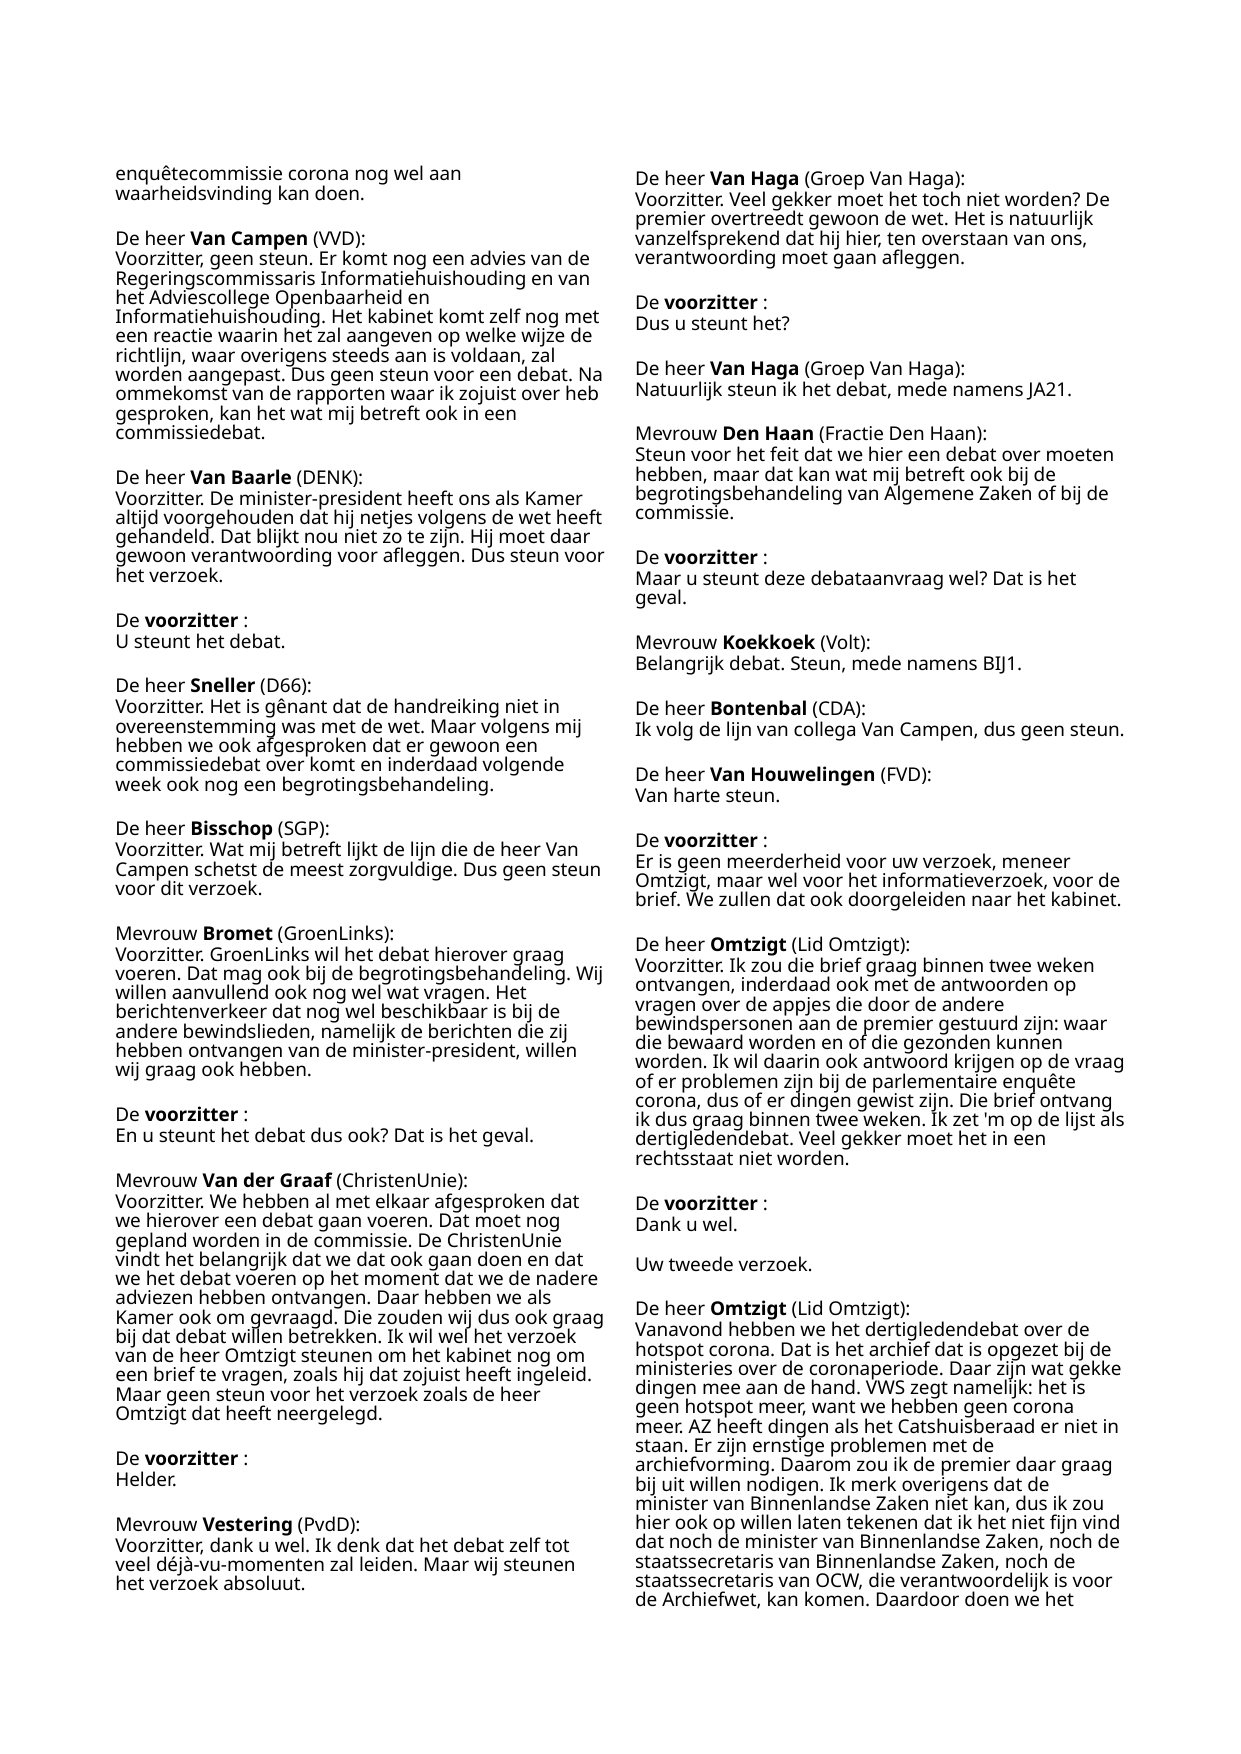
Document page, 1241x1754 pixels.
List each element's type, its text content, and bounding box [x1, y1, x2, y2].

text De heer Van Campen (VVD): [115, 225, 605, 250]
text De heer Omtzigt (Lid Omtzigt): [635, 931, 1125, 957]
text De voorzitter : [635, 544, 1125, 570]
text Mevrouw Den Haan (Fractie Den Haan): [635, 421, 1125, 446]
text Voorzitter. Veel gekker moet het toch niet worden? De premier overtreedt gewoon de wet. Het is natuurlijk vanzelfsprekend dat hij hier, ten overstaan van ons, verantwoording moet gaan afleggen. [635, 191, 1125, 268]
text En u steunt het debat dus ook? Dat is het geval. [115, 1127, 605, 1146]
text Voorzitter, geen steun. Er komt nog een advies van de Regeringscommissaris Informatiehuishouding en van het Adviescollege Openbaarheid en Informatiehuishouding. Het kabinet komt zelf nog met een reactie waarin het zal aangeven op welke wijze de richtlijn, waar overigens steeds aan is voldaan, zal worden aangepast. Dus geen steun voor een debat. Na ommekomst van de rapporten waar ik zojuist over heb gesproken, kan het wat mij betreft ook in een commissiedebat. [115, 250, 605, 443]
text Natuurlijk steun ik het debat, mede namens JA21. [635, 381, 1125, 400]
text Er is geen meerderheid voor uw verzoek, meneer Omtzigt, maar wel voor het informatieverzoek, voor de brief. We zullen dat ook doorgeleiden naar het kabinet. [635, 853, 1125, 910]
text De heer Bisschop (SGP): [115, 816, 605, 841]
text De voorzitter : [115, 1445, 605, 1471]
text Mevrouw Vestering (PvdD): [115, 1511, 605, 1537]
text Helder. [115, 1471, 605, 1490]
text Vanavond hebben we het dertigledendebat over de hotspot corona. Dat is het archief dat is opgezet bij de ministeries over de coronaperiode. Daar zijn wat gekke dingen mee aan de hand. VWS zegt namelijk: het is geen hotspot meer, want we hebben geen corona meer. AZ heeft dingen als het Catshuisberaad er niet in staan. Er zijn ernstige problemen met de archiefvorming. Daarom zou ik de premier daar graag bij uit willen nodigen. Ik merk overigens dat de minister van Binnenlandse Zaken niet kan, dus ik zou hier ook op willen laten tekenen dat ik het niet fijn vind dat noch de minister van Binnenlandse Zaken, noch de staatssecretaris van Binnenlandse Zaken, noch de staatssecretaris van OCW, die verantwoordelijk is voor de Archiefwet, kan komen. Daardoor doen we het [635, 1321, 1125, 1610]
text Dank u wel. [635, 1216, 1125, 1235]
text Maar u steunt deze debataanvraag wel? Dat is het geval. [635, 570, 1125, 608]
text Mevrouw Van der Graaf (ChristenUnie): [115, 1167, 605, 1193]
text Voorzitter, dank u wel. Ik denk dat het debat zelf tot veel déjà-vu-momenten zal leiden. Maar wij steunen het verzoek absoluut. [115, 1537, 605, 1594]
text Uw tweede verzoek. [635, 1256, 1125, 1275]
text De heer Van Baarle (DENK): [115, 464, 605, 490]
text Dus u steunt het? [635, 315, 1125, 334]
text Voorzitter. Wat mij betreft lijkt de lijn die de heer Van Campen schetst de meest zorgvuldige. Dus geen steun voor dit verzoek. [115, 841, 605, 899]
text De voorzitter : [635, 827, 1125, 853]
text Mevrouw Koekkoek (Volt): [635, 629, 1125, 655]
text De heer Omtzigt (Lid Omtzigt): [635, 1296, 1125, 1321]
text Voorzitter. GroenLinks wil het debat hierover graag voeren. Dat mag ook bij de begrotingsbehandeling. Wij willen aanvullend ook nog wel wat vragen. Het berichtenverkeer dat nog wel beschikbaar is bij de andere bewindslieden, namelijk de berichten die zij hebben ontvangen van de minister-president, willen wij graag ook hebben. [115, 946, 605, 1081]
text Voorzitter. Het is gênant dat de handreiking niet in overeenstemming was met de wet. Maar volgens mij hebben we ook afgesproken dat er gewoon een commissiedebat over komt en inderdaad volgende week ook nog een begrotingsbehandeling. [115, 698, 605, 795]
text De voorzitter : [635, 1190, 1125, 1216]
text Ik volg de lijn van collega Van Campen, dus geen steun. [635, 721, 1125, 740]
text De voorzitter : [115, 607, 605, 633]
text Belangrijk debat. Steun, mede namens BIJ1. [635, 655, 1125, 674]
text De heer Van Houwelingen (FVD): [635, 761, 1125, 787]
text Steun voor het feit dat we hier een debat over moeten hebben, maar dat kan wat mij betreft ook bij de begrotingsbehandeling van Algemene Zaken of bij de commissie. [635, 446, 1125, 523]
text De heer Van Haga (Groep Van Haga): [635, 165, 1125, 191]
text De heer Van Haga (Groep Van Haga): [635, 355, 1125, 381]
text Van harte steun. [635, 787, 1125, 806]
text De heer Sneller (D66): [115, 673, 605, 698]
text Voorzitter. We hebben al met elkaar afgesproken dat we hierover een debat gaan voeren. Dat moet nog gepland worden in de commissie. De ChristenUnie vindt het belangrijk dat we dat ook gaan doen en dat we het debat voeren op het moment dat we de nadere adviezen hebben ontvangen. Daar hebben we als Kamer ook om gevraagd. Die zouden wij dus ook graag bij dat debat willen betrekken. Ik wil wel het verzoek van de heer Omtzigt steunen om het kabinet nog om een brief te vragen, zoals hij dat zojuist heeft ingeleid. Maar geen steun voor het verzoek zoals de heer Omtzigt dat heeft neergelegd. [115, 1193, 605, 1424]
text De heer Bontenbal (CDA): [635, 695, 1125, 721]
text De voorzitter : [635, 289, 1125, 315]
text Mevrouw Bromet (GroenLinks): [115, 920, 605, 946]
text Voorzitter. De minister-president heeft ons als Kamer altijd voorgehouden dat hij netjes volgens de wet heeft gehandeld. Dat blijkt nou niet zo te zijn. Hij moet daar gewoon verantwoording voor afleggen. Dus steun voor het verzoek. [115, 490, 605, 586]
text U steunt het debat. [115, 633, 605, 652]
text Voorzitter. Ik zou die brief graag binnen twee weken ontvangen, inderdaad ook met de antwoorden op vragen over de appjes die door de andere bewindspersonen aan de premier gestuurd zijn: waar die bewaard worden en of die gezonden kunnen worden. Ik wil daarin ook antwoord krijgen op de vraag of er problemen zijn bij de parlementaire enquête corona, dus of er dingen gewist zijn. Die brief ontvang ik dus graag binnen twee weken. Ik zet 'm op de lijst als dertigledendebat. Veel gekker moet het in een rechtsstaat niet worden. [635, 957, 1125, 1169]
text De voorzitter : [115, 1101, 605, 1127]
text enquêtecommissie corona nog wel aan waarheidsvinding kan doen. [115, 165, 605, 204]
